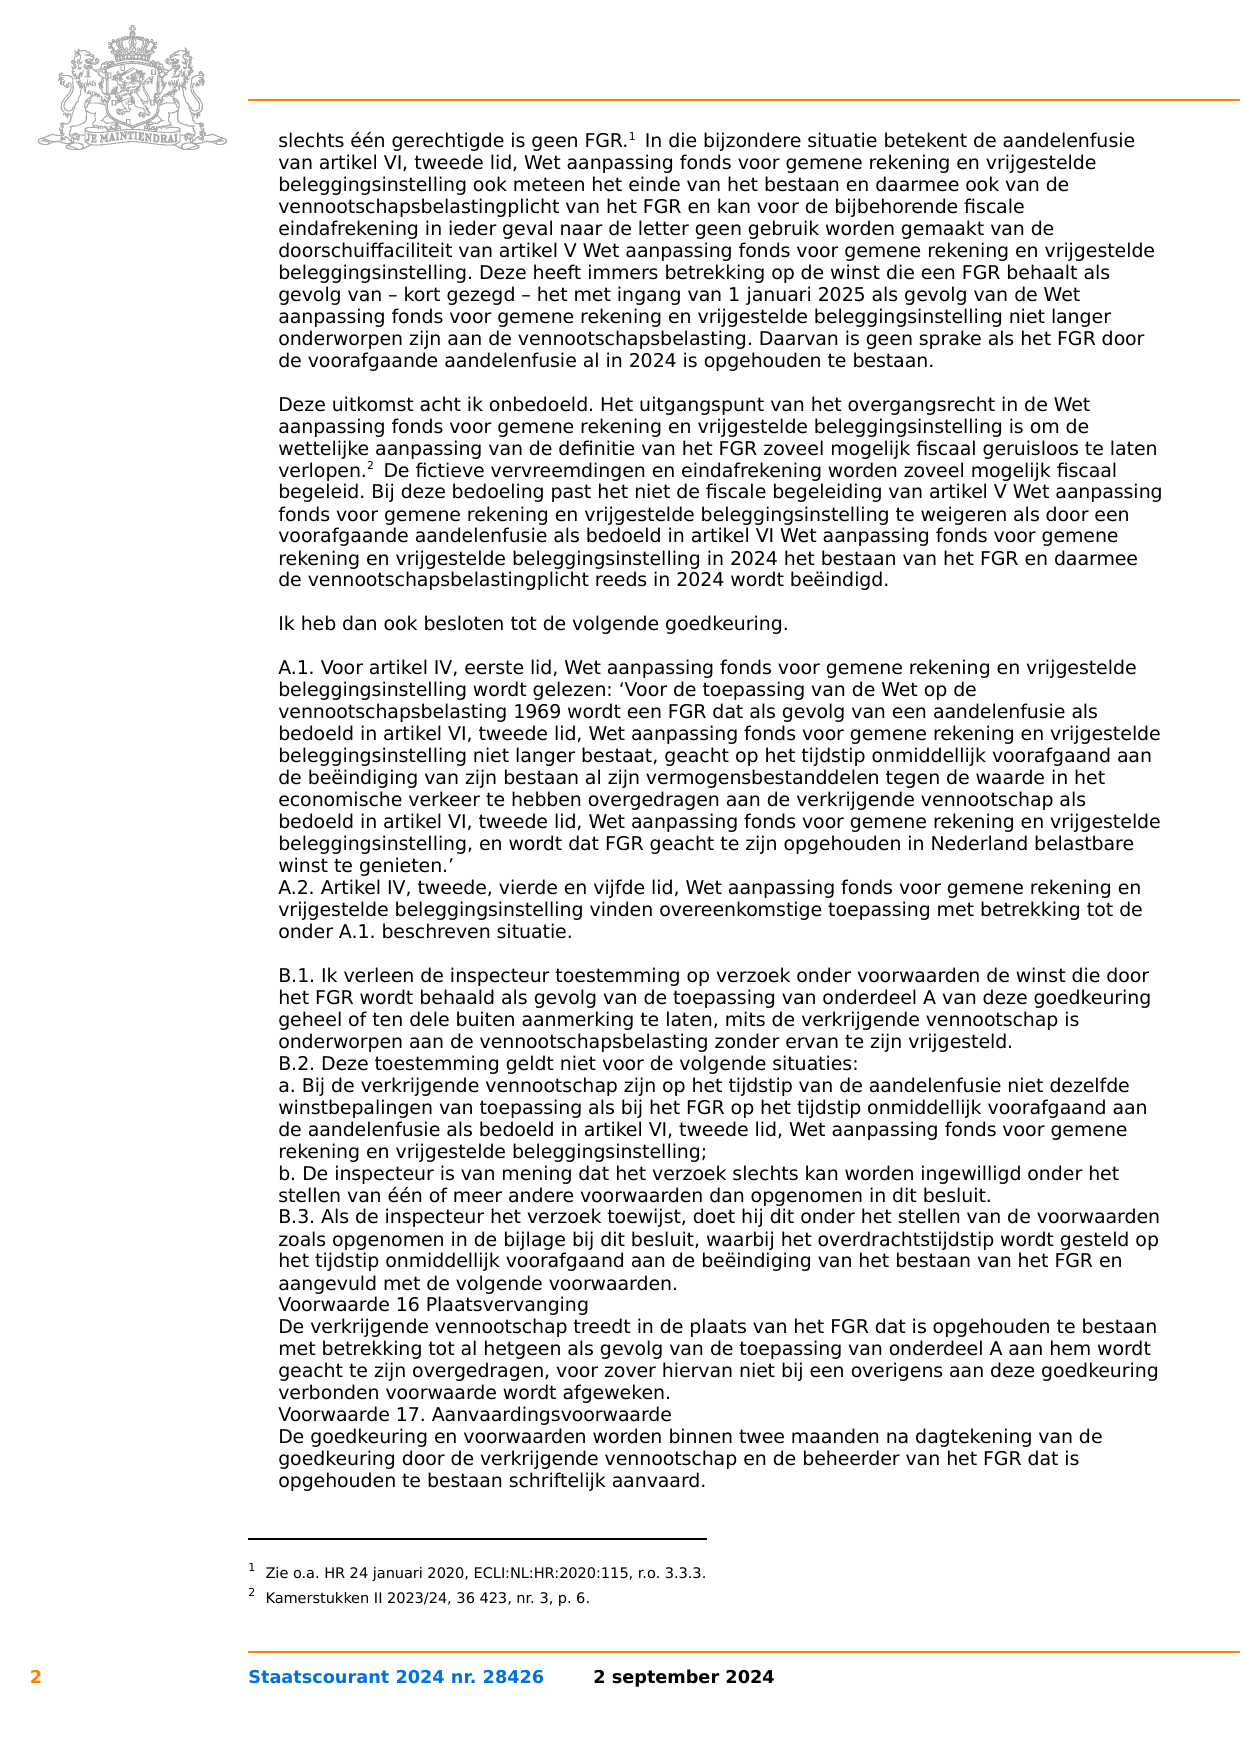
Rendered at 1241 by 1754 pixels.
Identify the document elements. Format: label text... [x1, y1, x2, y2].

text b. De inspecteur is van mening dat het verzoek slechts kan worden ingewilligd onder het stellen van één of meer andere voorwaarden dan opgenomen in dit besluit. [278, 1162, 1163, 1206]
text B.3. Als de inspecteur het verzoek toewijst, doet hij dit onder het stellen van de voorwaarden zoals opgenomen in de bijlage bij dit besluit, waarbij het overdrachtstijdstip wordt gesteld op het tijdstip onmiddellijk voorafgaand aan de beëindiging van het bestaan van het FGR en aangevuld met de volgende voorwaarden. [278, 1206, 1163, 1294]
text B.1. Ik verleen de inspecteur toestemming op verzoek onder voorwaarden de winst die door het FGR wordt behaald als gevolg van de toepassing van onderdeel A van deze goedkeuring geheel of ten dele buiten aanmerking te laten, mits de verkrijgende vennootschap is onderworpen aan de vennootschapsbelasting zonder ervan te zijn vrijgesteld. [278, 965, 1163, 1053]
text A.2. Artikel IV, tweede, vierde en vijfde lid, Wet aanpassing fonds voor gemene rekening en vrijgestelde beleggingsinstelling vinden overeenkomstige toepassing met betrekking tot de onder A.1. beschreven situatie. [278, 877, 1163, 943]
text a. Bij de verkrijgende vennootschap zijn op het tijdstip van de aandelenfusie niet dezelfde winstbepalingen van toepassing als bij het FGR op het tijdstip onmiddellijk voorafgaand aan de aandelenfusie als bedoeld in artikel VI, tweede lid, Wet aanpassing fonds voor gemene rekening en vrijgestelde beleggingsinstelling; [278, 1074, 1163, 1162]
text Ik heb dan ook besloten tot de volgende goedkeuring. [278, 613, 1163, 635]
text Deze uitkomst acht ik onbedoeld. Het uitgangspunt van het overgangsrecht in de Wet aanpassing fonds voor gemene rekening en vrijgestelde beleggingsinstelling is om de wettelijke aanpassing van de definitie van het FGR zoveel mogelijk fiscaal geruisloos te laten verlopen. De fictieve vervreemdingen en eindafrekening worden zoveel mogelijk fiscaal begeleid. Bij deze bedoeling past het niet de fiscale begeleiding van artikel V Wet aanpassing fonds voor gemene rekening en vrijgestelde beleggingsinstelling te weigeren als door een voorafgaande aandelenfusie als bedoeld in artikel VI Wet aanpassing fonds voor gemene rekening en vrijgestelde beleggingsinstelling in 2024 het bestaan van het FGR en daarmee de vennootschapsbelastingplicht reeds in 2024 wordt beëindigd. [278, 393, 1163, 591]
text Voorwaarde 17. Aanvaardingsvoorwaarde [278, 1404, 1163, 1426]
text Voorwaarde 16 Plaatsvervanging [278, 1294, 1163, 1316]
text A.1. Voor artikel IV, eerste lid, Wet aanpassing fonds voor gemene rekening en vrijgestelde beleggingsinstelling wordt gelezen: ‘Voor de toepassing van de Wet op de vennootschapsbelasting 1969 wordt een FGR dat als gevolg van een aandelenfusie als bedoeld in artikel VI, tweede lid, Wet aanpassing fonds voor gemene rekening en vrijgestelde beleggingsinstelling niet langer bestaat, geacht op het tijdstip onmiddellijk voorafgaand aan de beëindiging van zijn bestaan al zijn vermogensbestanddelen tegen de waarde in het economische verkeer te hebben overgedragen aan de verkrijgende vennootschap als bedoeld in artikel VI, tweede lid, Wet aanpassing fonds voor gemene rekening en vrijgestelde beleggingsinstelling, en wordt dat FGR geacht te zijn opgehouden in Nederland belastbare winst te genieten.’ [278, 657, 1163, 877]
text Kamerstukken II 2023/24, 36 423, nr. 3, p. 6. [248, 1586, 1163, 1608]
picture [38, 25, 227, 150]
text De goedkeuring en voorwaarden worden binnen twee maanden na dagtekening van de goedkeuring door de verkrijgende vennootschap en de beheerder van het FGR dat is opgehouden te bestaan schriftelijk aanvaard. [278, 1426, 1163, 1492]
text slechts één gerechtigde is geen FGR. In die bijzondere situatie betekent de aandelenfusie van artikel VI, tweede lid, Wet aanpassing fonds voor gemene rekening en vrijgestelde beleggingsinstelling ook meteen het einde van het bestaan en daarmee ook van de vennootschapsbelastingplicht van het FGR en kan voor de bijbehorende fiscale eindafrekening in ieder geval naar de letter geen gebruik worden gemaakt van de doorschuiffaciliteit van artikel V Wet aanpassing fonds voor gemene rekening en vrijgestelde beleggingsinstelling. Deze heeft immers betrekking op de winst die een FGR behaalt als gevolg van – kort gezegd – het met ingang van 1 januari 2025 als gevolg van de Wet aanpassing fonds voor gemene rekening en vrijgestelde beleggingsinstelling niet langer onderworpen zijn aan de vennootschapsbelasting. Daarvan is geen sprake als het FGR door de voorafgaande aandelenfusie al in 2024 is opgehouden te bestaan. [278, 130, 1163, 372]
text B.2. Deze toestemming geldt niet voor de volgende situaties: [278, 1053, 1163, 1074]
text Zie o.a. HR 24 januari 2020, ECLI:NL:HR:2020:115, r.o. 3.3.3. [248, 1561, 1163, 1583]
text De verkrijgende vennootschap treedt in de plaats van het FGR dat is opgehouden te bestaan met betrekking tot al hetgeen als gevolg van de toepassing van onderdeel A aan hem wordt geacht te zijn overgedragen, voor zover hiervan niet bij een overigens aan deze goedkeuring verbonden voorwaarde wordt afgeweken. [278, 1316, 1163, 1404]
